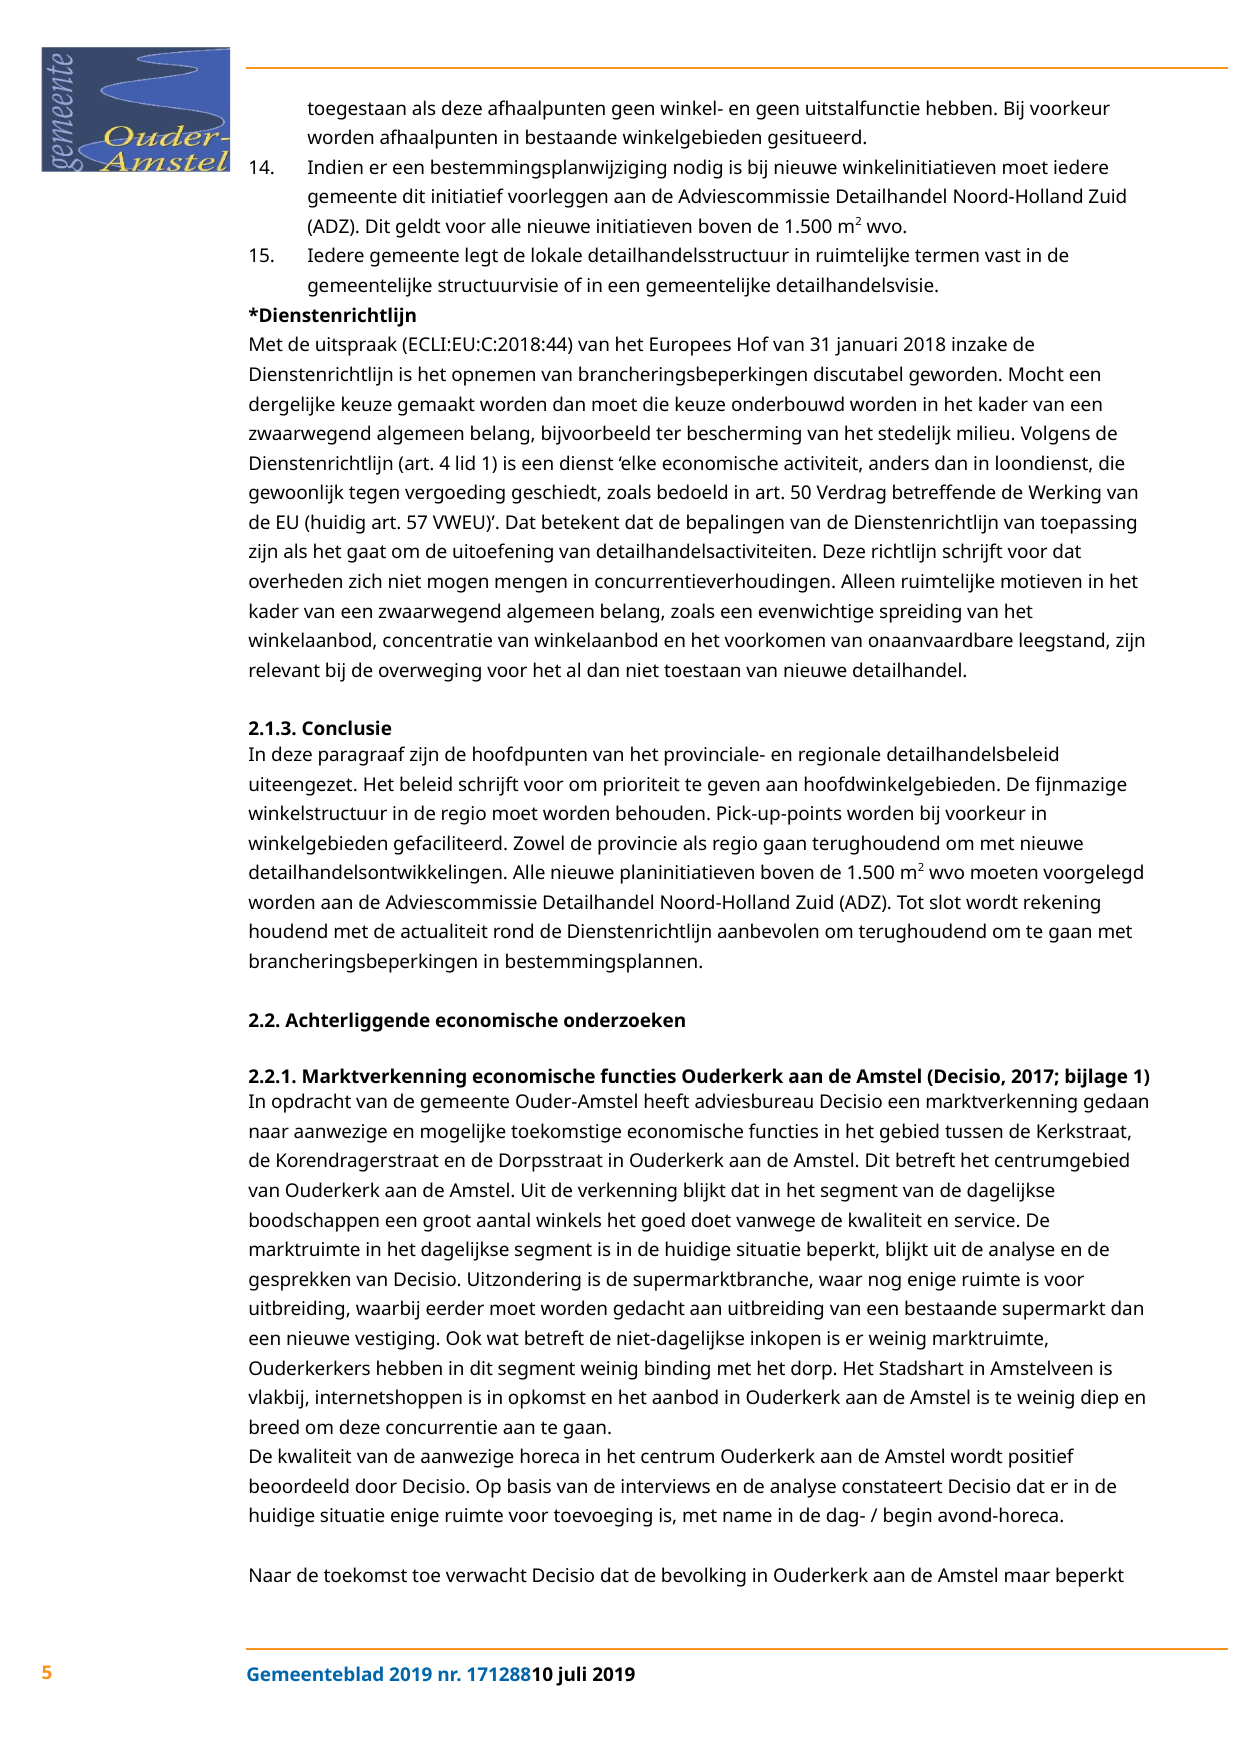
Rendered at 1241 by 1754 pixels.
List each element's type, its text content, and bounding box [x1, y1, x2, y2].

list Indien er een bestemmingsplanwijziging nodig is bij nieuwe winkelinitiatieven moet iedere gemeente dit initiatief voorleggen aan de Adviescommissie Detailhandel Noord-Holland Zuid (ADZ). Dit geldt voor alle nieuwe initiatieven boven de 1.500 m2 wvo. [248, 154, 1152, 239]
text De kwaliteit van de aanwezige horeca in het centrum Ouderkerk aan de Amstel wordt positief beoordeeld door Decisio. Op basis van de interviews en de analyse constateert Decisio dat er in de huidige situatie enige ruimte voor toevoeging is, met name in de dag- / begin avond-horeca. [248, 1443, 1152, 1528]
list Iedere gemeente legt de lokale detailhandelsstructuur in ruimtelijke termen vast in de gemeentelijke structuurvisie of in een gemeentelijke detailhandelsvisie. [248, 243, 1152, 298]
picture [41, 47, 231, 172]
text 2.1.3. Conclusie [248, 716, 1152, 741]
text In deze paragraaf zijn de hoofdpunten van het provinciale- en regionale detailhandelsbeleid uiteengezet. Het beleid schrijft voor om prioriteit te geven aan hoofdwinkelgebieden. De fijnmazige winkelstructuur in de regio moet worden behouden. Pick-up-points worden bij voorkeur in winkelgebieden gefaciliteerd. Zowel de provincie als regio gaan terughoudend om met nieuwe detailhandelsontwikkelingen. Alle nieuwe planinitiatieven boven de 1.500 m2 wvo moeten voorgelegd worden aan de Adviescommissie Detailhandel Noord-Holland Zuid (ADZ). Tot slot wordt rekening houdend met de actualiteit rond de Dienstenrichtlijn aanbevolen om terughoudend om te gaan met brancheringsbeperkingen in bestemmingsplannen. [248, 741, 1152, 974]
list toegestaan als deze afhaalpunten geen winkel- en geen uitstalfunctie hebben. Bij voorkeur worden afhaalpunten in bestaande winkelgebieden gesitueerd. [248, 95, 1152, 150]
text 2.2. Achterliggende economische onderzoeken [248, 1007, 1152, 1033]
table_header *Dienstenrichtlijn Met de uitspraak (ECLI:EU:C:2018:44) van het Europees Hof van 31 januari 2018 inzake de Dienstenrichtlijn is het opnemen van brancheringsbeperkingen discutabel geworden. Mocht een dergelijke keuze gemaakt worden dan moet die keuze onderbouwd worden in het kader van een zwaarwegend algemeen belang, bijvoorbeeld ter bescherming van het stedelijk milieu. Volgens de Dienstenrichtlijn (art. 4 lid 1) is een dienst ‘elke economische activiteit, anders dan in loondienst, die gewoonlijk tegen vergoeding geschiedt, zoals bedoeld in art. 50 Verdrag betreffende de Werking van de EU (huidig art. 57 VWEU)’. Dat betekent dat de bepalingen van de Dienstenrichtlijn van toepassing zijn als het gaat om de uitoefening van detailhandelsactiviteiten. Deze richtlijn schrijft voor dat overheden zich niet mogen mengen in concurrentieverhoudingen. Alleen ruimtelijke motieven in het kader van een zwaarwegend algemeen belang, zoals een evenwichtige spreiding van het winkelaanbod, concentratie van winkelaanbod en het voorkomen van onaanvaardbare leegstand, zijn relevant bij de overweging voor het al dan niet toestaan van nieuwe detailhandel. [248, 302, 1152, 683]
text 2.2.1. Marktverkenning economische functies Ouderkerk aan de Amstel (Decisio, 2017; bijlage 1) [248, 1063, 1152, 1088]
text Naar de toekomst toe verwacht Decisio dat de bevolking in Ouderkerk aan de Amstel maar beperkt [248, 1562, 1152, 1588]
text In opdracht van de gemeente Ouder-Amstel heeft adviesbureau Decisio een marktverkenning gedaan naar aanwezige en mogelijke toekomstige economische functies in het gebied tussen de Kerkstraat, de Korendragerstraat en de Dorpsstraat in Ouderkerk aan de Amstel. Dit betreft het centrumgebied van Ouderkerk aan de Amstel. Uit de verkenning blijkt dat in het segment van de dagelijkse boodschappen een groot aantal winkels het goed doet vanwege de kwaliteit en service. De marktruimte in het dagelijkse segment is in de huidige situatie beperkt, blijkt uit de analyse en de gesprekken van Decisio. Uitzondering is de supermarktbranche, waar nog enige ruimte is voor uitbreiding, waarbij eerder moet worden gedacht aan uitbreiding van een bestaande supermarkt dan een nieuwe vestiging. Ook wat betreft de niet-dagelijkse inkopen is er weinig marktruimte, Ouderkerkers hebben in dit segment weinig binding met het dorp. Het Stadshart in Amstelveen is vlakbij, internetshoppen is in opkomst en het aanbod in Ouderkerk aan de Amstel is te weinig diep en breed om deze concurrentie aan te gaan. [248, 1088, 1152, 1440]
